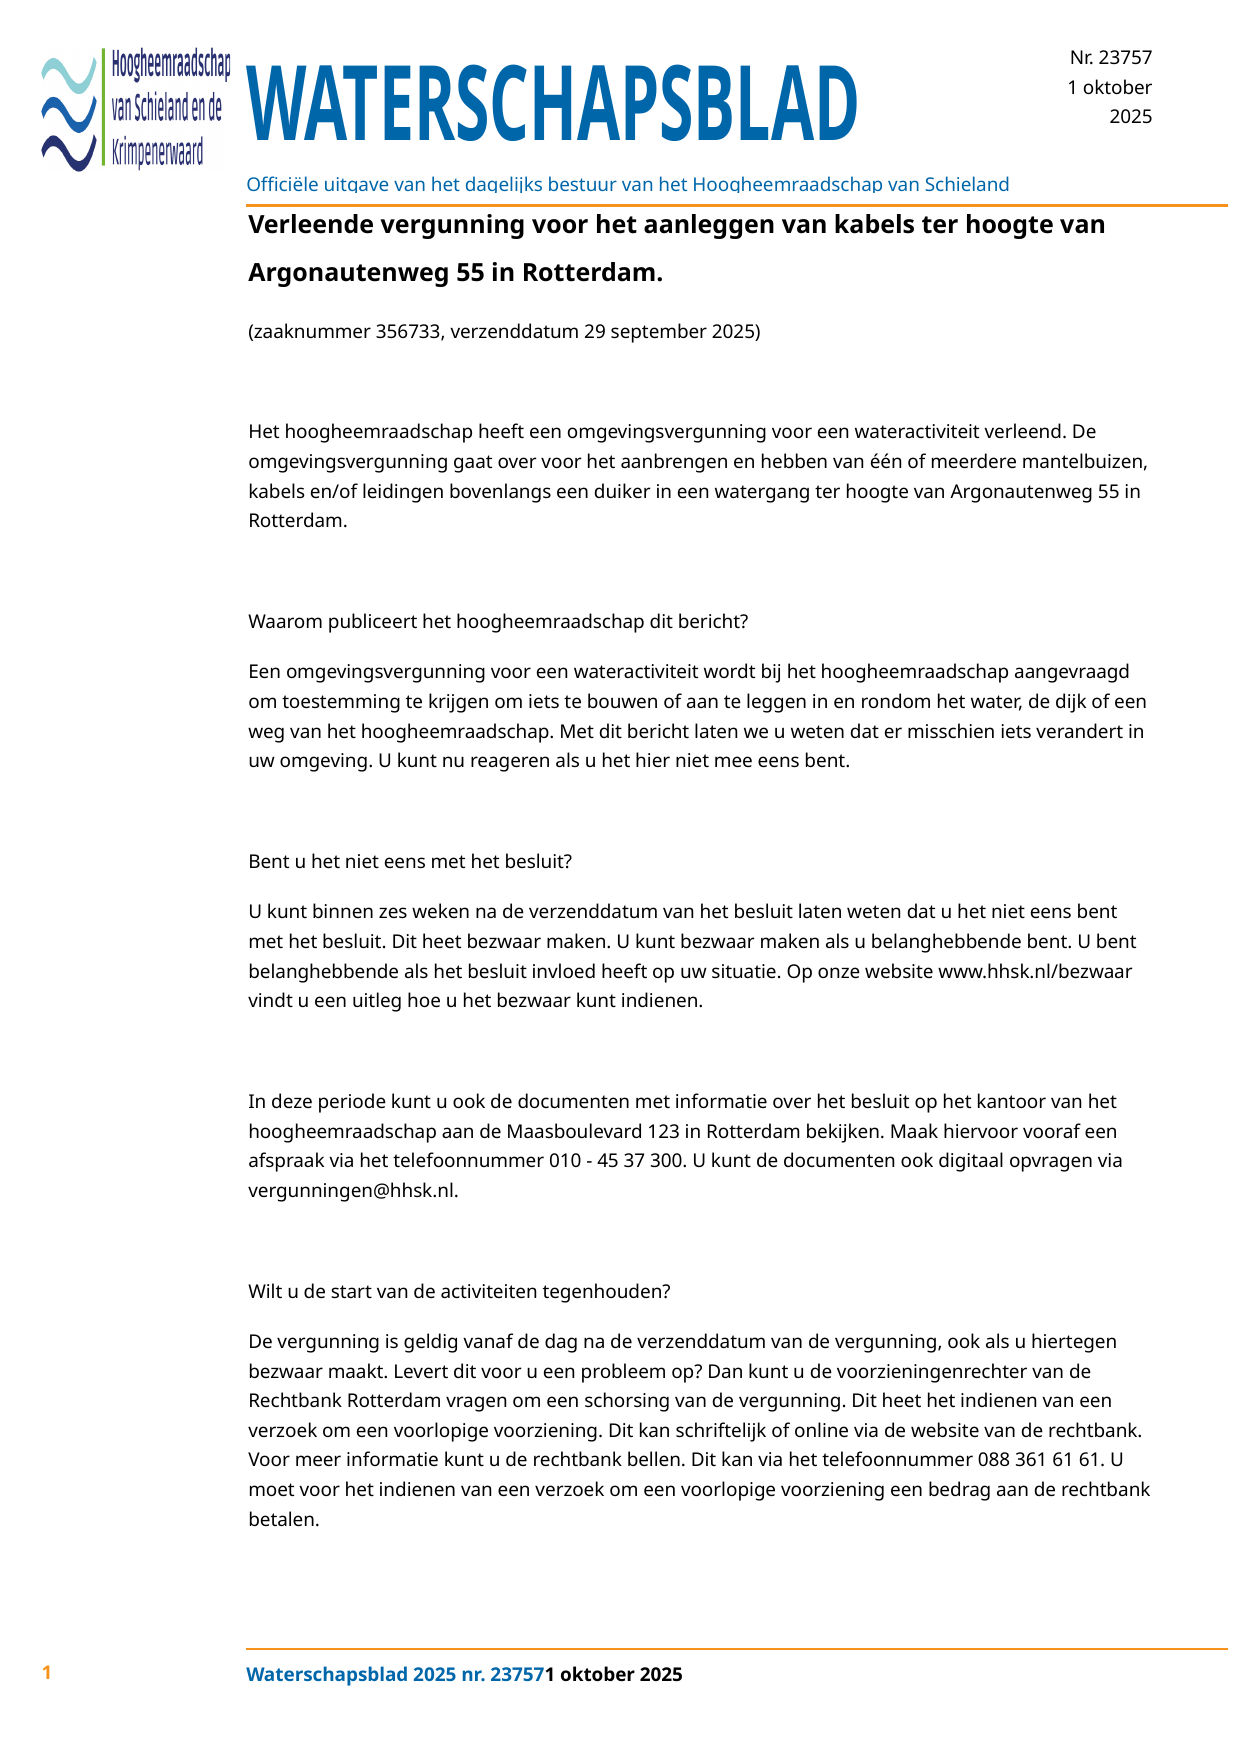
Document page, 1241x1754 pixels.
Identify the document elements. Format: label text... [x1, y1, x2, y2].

text (zaaknummer 356733, verzenddatum 29 september 2025) [248, 318, 1152, 344]
text Verleende vergunning voor het aanleggen van kabels ter hoogte van Argonautenweg 55 in Rotterdam. [248, 207, 1152, 288]
text Waarom publiceert het hoogheemraadschap dit bericht? [248, 608, 1152, 634]
picture [41, 47, 231, 172]
text Wilt u de start van de activiteiten tegenhouden? [248, 1278, 1152, 1304]
text Het hoogheemraadschap heeft een omgevingsvergunning voor een wateractiviteit verleend. De omgevingsvergunning gaat over voor het aanbrengen en hebben van één of meerdere mantelbuizen, kabels en/of leidingen bovenlangs een duiker in een watergang ter hoogte van Argonautenweg 55 in Rotterdam. [248, 419, 1152, 533]
text U kunt binnen zes weken na de verzenddatum van het besluit laten weten dat u het niet eens bent met het besluit. Dit heet bezwaar maken. U kunt bezwaar maken als u belanghebbende bent. U bent belanghebbende als het besluit invloed heeft op uw situatie. Op onze website www.hhsk.nl/bezwaar vindt u een uitleg hoe u het bezwaar kunt indienen. [248, 899, 1152, 1013]
text Een omgevingsvergunning voor een wateractiviteit wordt bij het hoogheemraadschap aangevraagd om toestemming te krijgen om iets te bouwen of aan te leggen in en rondom het water, de dijk of een weg van het hoogheemraadschap. Met dit bericht laten we u weten dat er misschien iets verandert in uw omgeving. U kunt nu reageren als u het hier niet mee eens bent. [248, 659, 1152, 773]
text De vergunning is geldig vanaf de dag na de verzenddatum van de vergunning, ook als u hiertegen bezwaar maakt. Levert dit voor u een probleem op? Dan kunt u de voorzieningenrechter van de Rechtbank Rotterdam vragen om een schorsing van de vergunning. Dit heet het indienen van een verzoek om een voorlopige voorziening. Dit kan schriftelijk of online via de website van de rechtbank. Voor meer informatie kunt u de rechtbank bellen. Dit kan via het telefoonnummer 088 361 61 61. U moet voor het indienen van een verzoek om een voorlopige voorziening een bedrag aan de rechtbank betalen. [248, 1328, 1152, 1532]
text In deze periode kunt u ook de documenten met informatie over het besluit op het kantoor van het hoogheemraadschap aan de Maasboulevard 123 in Rotterdam bekijken. Maak hiervoor vooraf een afspraak via het telefoonnummer 010 - 45 37 300. U kunt de documenten ook digitaal opvragen via vergunningen@hhsk.nl. [248, 1088, 1152, 1203]
text Bent u het niet eens met het besluit? [248, 848, 1152, 874]
